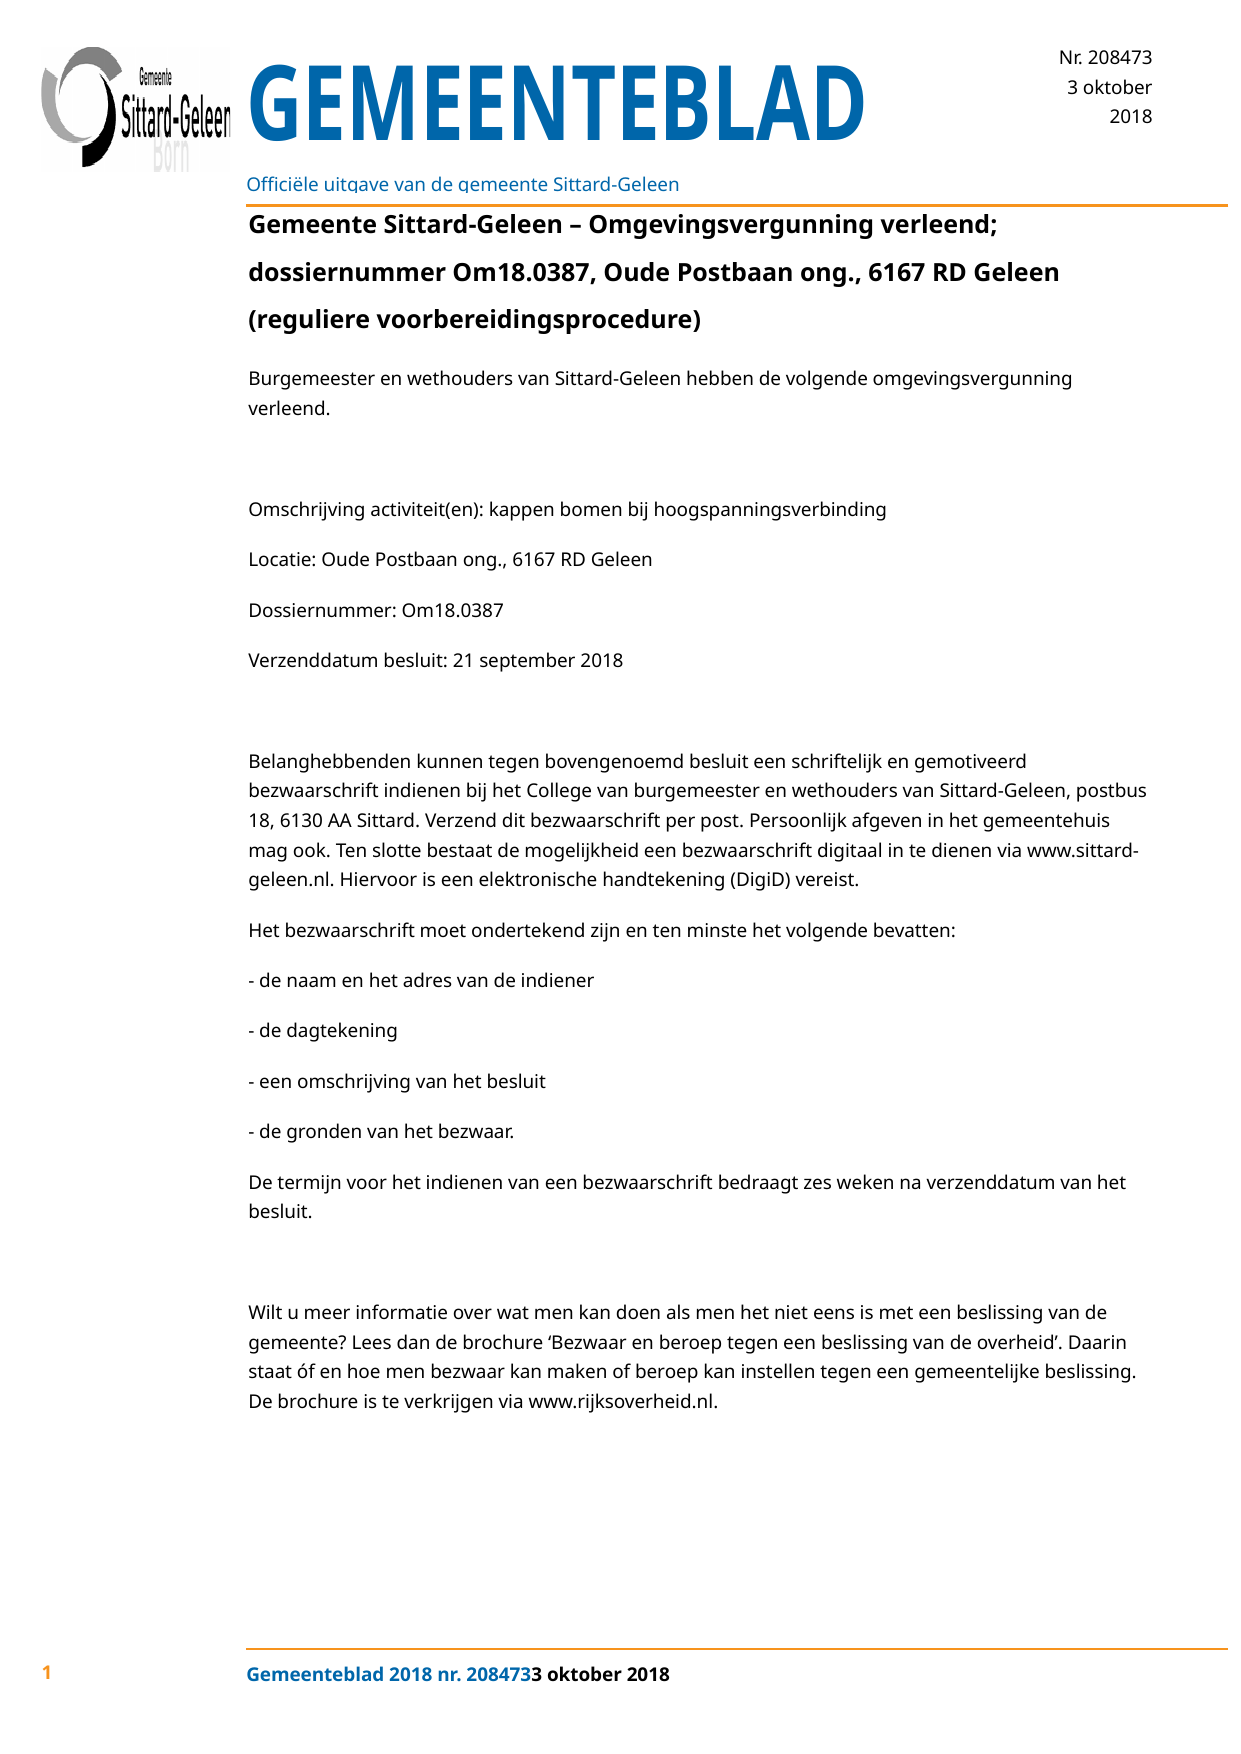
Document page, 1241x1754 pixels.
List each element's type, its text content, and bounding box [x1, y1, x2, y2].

text De termijn voor het indienen van een bezwaarschrift bedraagt zes weken na verzenddatum van het besluit. [248, 1169, 1152, 1224]
text - de gronden van het bezwaar. [248, 1118, 1152, 1144]
text Dossiernummer: Om18.0387 [248, 597, 1152, 622]
text - de naam en het adres van de indiener [248, 967, 1152, 993]
text - een omschrijving van het besluit [248, 1068, 1152, 1094]
picture [41, 47, 231, 172]
text Gemeente Sittard-Geleen – Omgevingsvergunning verleend; dossiernummer Om18.0387, Oude Postbaan ong., 6167 RD Geleen (reguliere voorbereidingsprocedure) [248, 207, 1152, 336]
text Locatie: Oude Postbaan ong., 6167 RD Geleen [248, 546, 1152, 572]
text - de dagtekening [248, 1018, 1152, 1043]
text Belanghebbenden kunnen tegen bovengenoemd besluit een schriftelijk en gemotiveerd bezwaarschrift indienen bij het College van burgemeester en wethouders van Sittard-Geleen, postbus 18, 6130 AA Sittard. Verzend dit bezwaarschrift per post. Persoonlijk afgeven in het gemeentehuis mag ook. Ten slotte bestaat de mogelijkheid een bezwaarschrift digitaal in te dienen via www.sittard-geleen.nl. Hiervoor is een elektronische handtekening (DigiD) vereist. [248, 748, 1152, 892]
text Omschrijving activiteit(en): kappen bomen bij hoogspanningsverbinding [248, 496, 1152, 522]
text Verzenddatum besluit: 21 september 2018 [248, 647, 1152, 673]
text Wilt u meer informatie over wat men kan doen als men het niet eens is met een beslissing van de gemeente? Lees dan de brochure ‘Bezwaar en beroep tegen een beslissing van de overheid’. Daarin staat óf en hoe men bezwaar kan maken of beroep kan instellen tegen een gemeentelijke beslissing. De brochure is te verkrijgen via www.rijksoverheid.nl. [248, 1299, 1152, 1414]
text Burgemeester en wethouders van Sittard-Geleen hebben de volgende omgevingsvergunning verleend. [248, 366, 1152, 421]
text Het bezwaarschrift moet ondertekend zijn en ten minste het volgende bevatten: [248, 917, 1152, 942]
